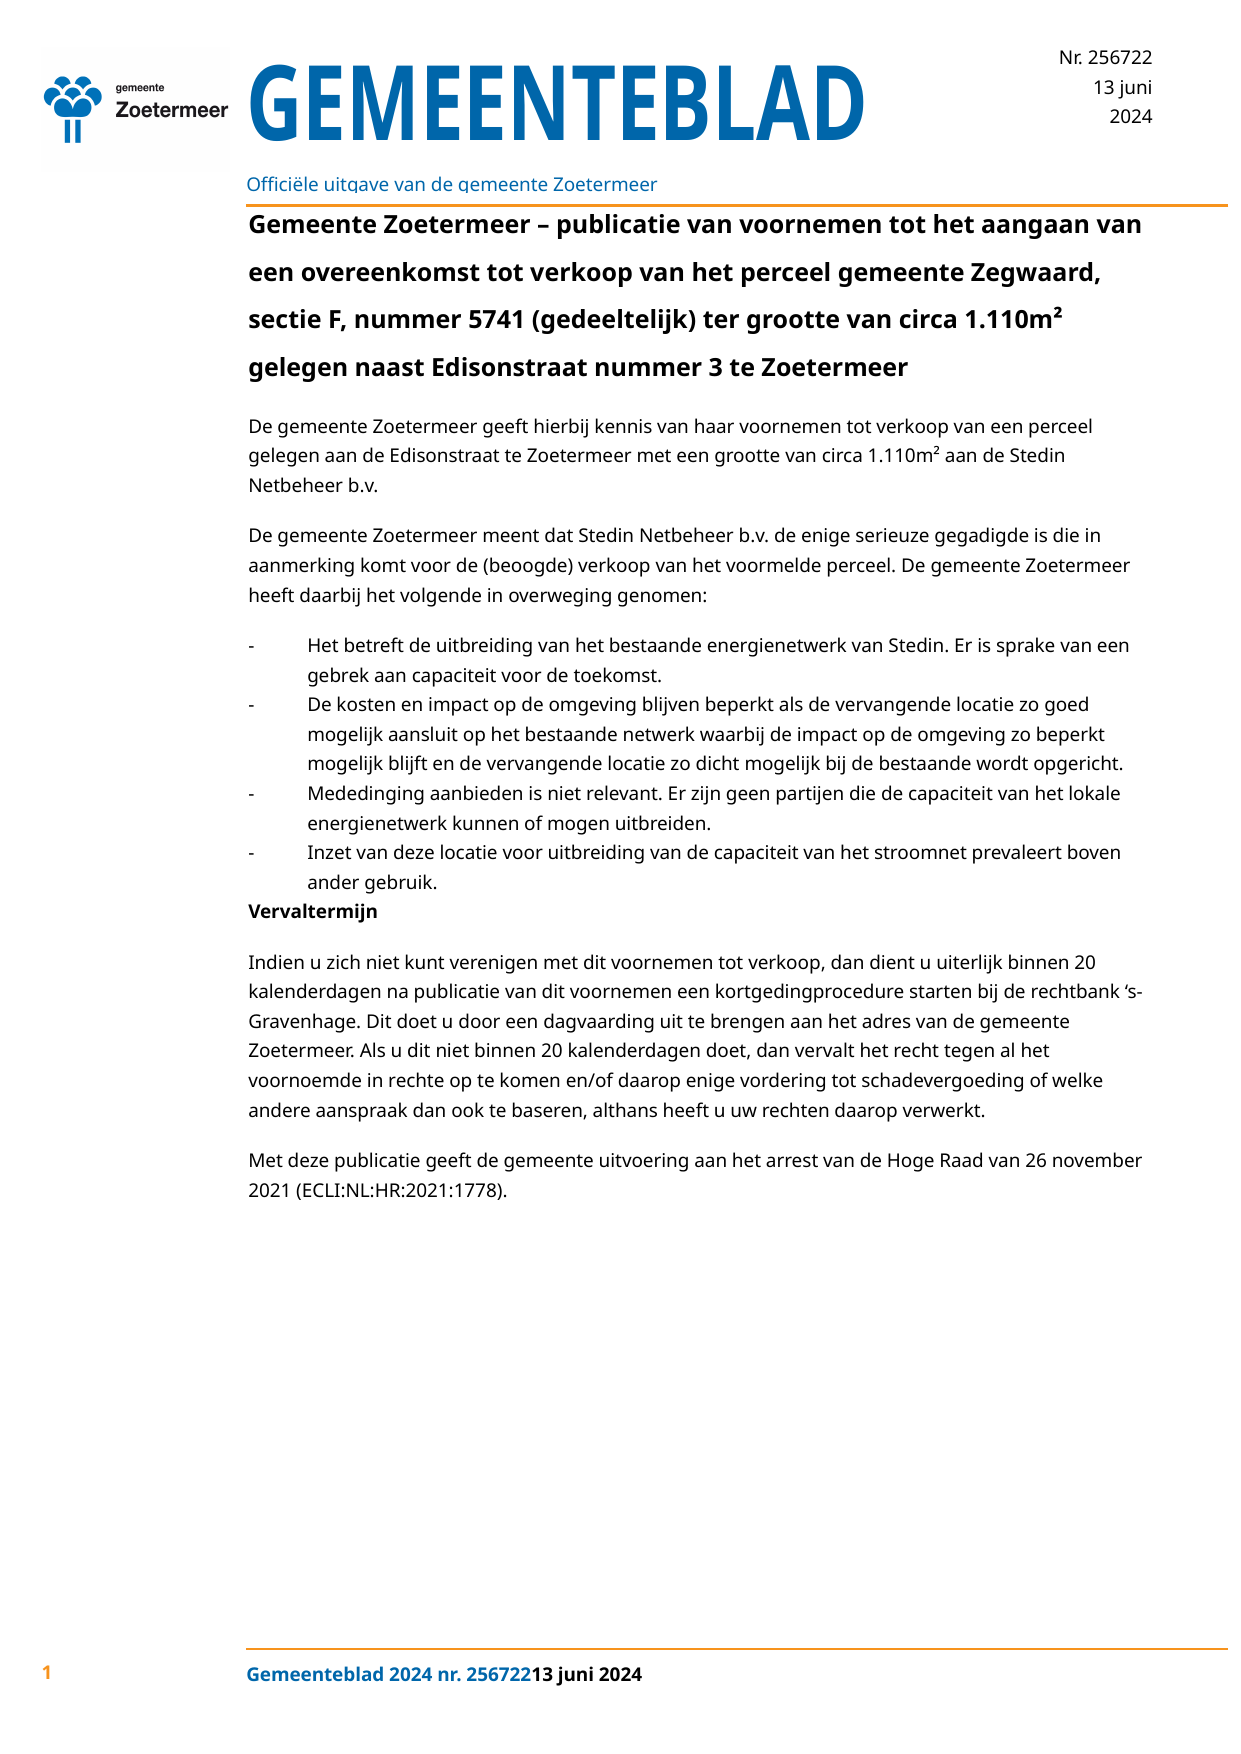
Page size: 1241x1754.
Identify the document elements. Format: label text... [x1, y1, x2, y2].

list De kosten en impact op de omgeving blijven beperkt als de vervangende locatie zo goed mogelijk aansluit op het bestaande netwerk waarbij de impact op de omgeving zo beperkt mogelijk blijft en de vervangende locatie zo dicht mogelijk bij de bestaande wordt opgericht. [248, 691, 1152, 776]
list Mededinging aanbieden is niet relevant. Er zijn geen partijen die de capaciteit van het lokale energienetwerk kunnen of mogen uitbreiden. [248, 780, 1152, 836]
text De gemeente Zoetermeer geeft hierbij kennis van haar voornemen tot verkoop van een perceel gelegen aan de Edisonstraat te Zoetermeer met een grootte van circa 1.110m² aan de Stedin Netbeheer b.v. [248, 413, 1152, 498]
text Indien u zich niet kunt verenigen met dit voornemen tot verkoop, dan dient u uiterlijk binnen 20 kalenderdagen na publicatie van dit voornemen een kortgedingprocedure starten bij de rechtbank ‘s-Gravenhage. Dit doet u door een dagvaarding uit te brengen aan het adres van de gemeente Zoetermeer. Als u dit niet binnen 20 kalenderdagen doet, dan vervalt het recht tegen al het voornoemde in rechte op te komen en/of daarop enige vordering tot schadevergoeding of welke andere aanspraak dan ook te baseren, althans heeft u uw rechten daarop verwerkt. [248, 949, 1152, 1123]
list Inzet van deze locatie voor uitbreiding van de capaciteit van het stroomnet prevaleert boven ander gebruik. [248, 839, 1152, 895]
picture [41, 47, 231, 172]
text De gemeente Zoetermeer meent dat Stedin Netbeheer b.v. de enige serieuze gegadigde is die in aanmerking komt voor de (beoogde) verkoop van het voormelde perceel. De gemeente Zoetermeer heeft daarbij het volgende in overweging genomen: [248, 523, 1152, 608]
list Het betreft de uitbreiding van het bestaande energienetwerk van Stedin. Er is sprake van een gebrek aan capaciteit voor de toekomst. [248, 632, 1152, 688]
text Vervaltermijn [248, 898, 1152, 924]
text Met deze publicatie geeft de gemeente uitvoering aan het arrest van de Hoge Raad van 26 november 2021 (ECLI:NL:HR:2021:1778). [248, 1147, 1152, 1203]
text Gemeente Zoetermeer – publicatie van voornemen tot het aangaan van een overeenkomst tot verkoop van het perceel gemeente Zegwaard, sectie F, nummer 5741 (gedeeltelijk) ter grootte van circa 1.110m² gelegen naast Edisonstraat nummer 3 te Zoetermeer [248, 207, 1152, 384]
